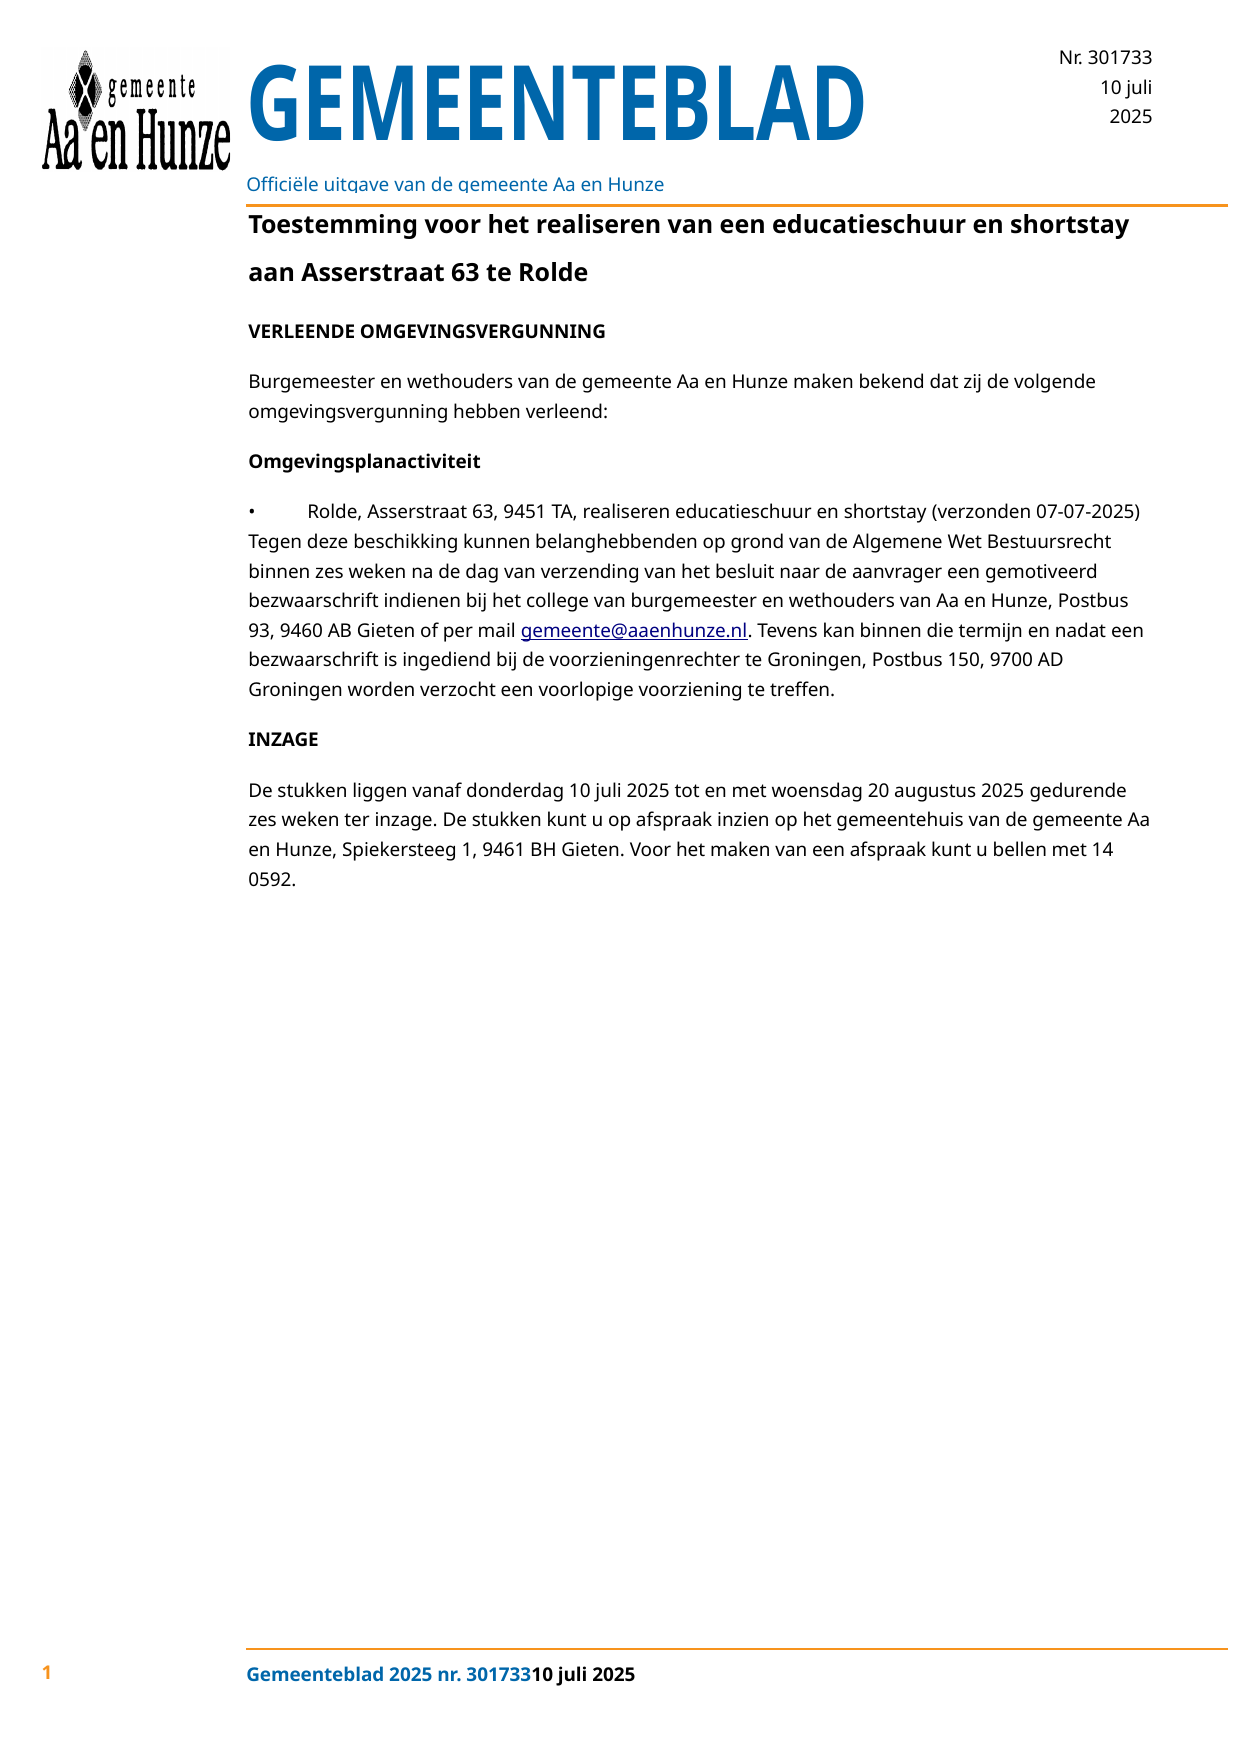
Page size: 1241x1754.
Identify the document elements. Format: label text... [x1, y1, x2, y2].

picture [41, 47, 231, 172]
text VERLEENDE OMGEVINGSVERGUNNING [248, 318, 1152, 344]
text INZAGE [248, 727, 1152, 752]
text Tegen deze beschikking kunnen belanghebbenden op grond van de Algemene Wet Bestuursrecht binnen zes weken na de dag van verzending van het besluit naar de aanvrager een gemotiveerd bezwaarschrift indienen bij het college van burgemeester en wethouders van Aa en Hunze, Postbus 93, 9460 AB Gieten of per mail gemeente@aaenhunze.nl. Tevens kan binnen die termijn en nadat een bezwaarschrift is ingediend bij de voorzieningenrechter te Groningen, Postbus 150, 9700 AD Groningen worden verzocht een voorlopige voorziening te treffen. [248, 528, 1152, 702]
text Omgevingsplanactiviteit [248, 448, 1152, 474]
text Toestemming voor het realiseren van een educatieschuur en shortstay aan Asserstraat 63 te Rolde [248, 207, 1152, 288]
list Rolde, Asserstraat 63, 9451 TA, realiseren educatieschuur en shortstay (verzonden 07-07-2025) [248, 499, 1152, 524]
text De stukken liggen vanaf donderdag 10 juli 2025 tot en met woensdag 20 augustus 2025 gedurende zes weken ter inzage. De stukken kunt u op afspraak inzien op het gemeentehuis van de gemeente Aa en Hunze, Spiekersteeg 1, 9461 BH Gieten. Voor het maken van een afspraak kunt u bellen met 14 0592. [248, 777, 1152, 892]
text Burgemeester en wethouders van de gemeente Aa en Hunze maken bekend dat zij de volgende omgevingsvergunning hebben verleend: [248, 368, 1152, 424]
